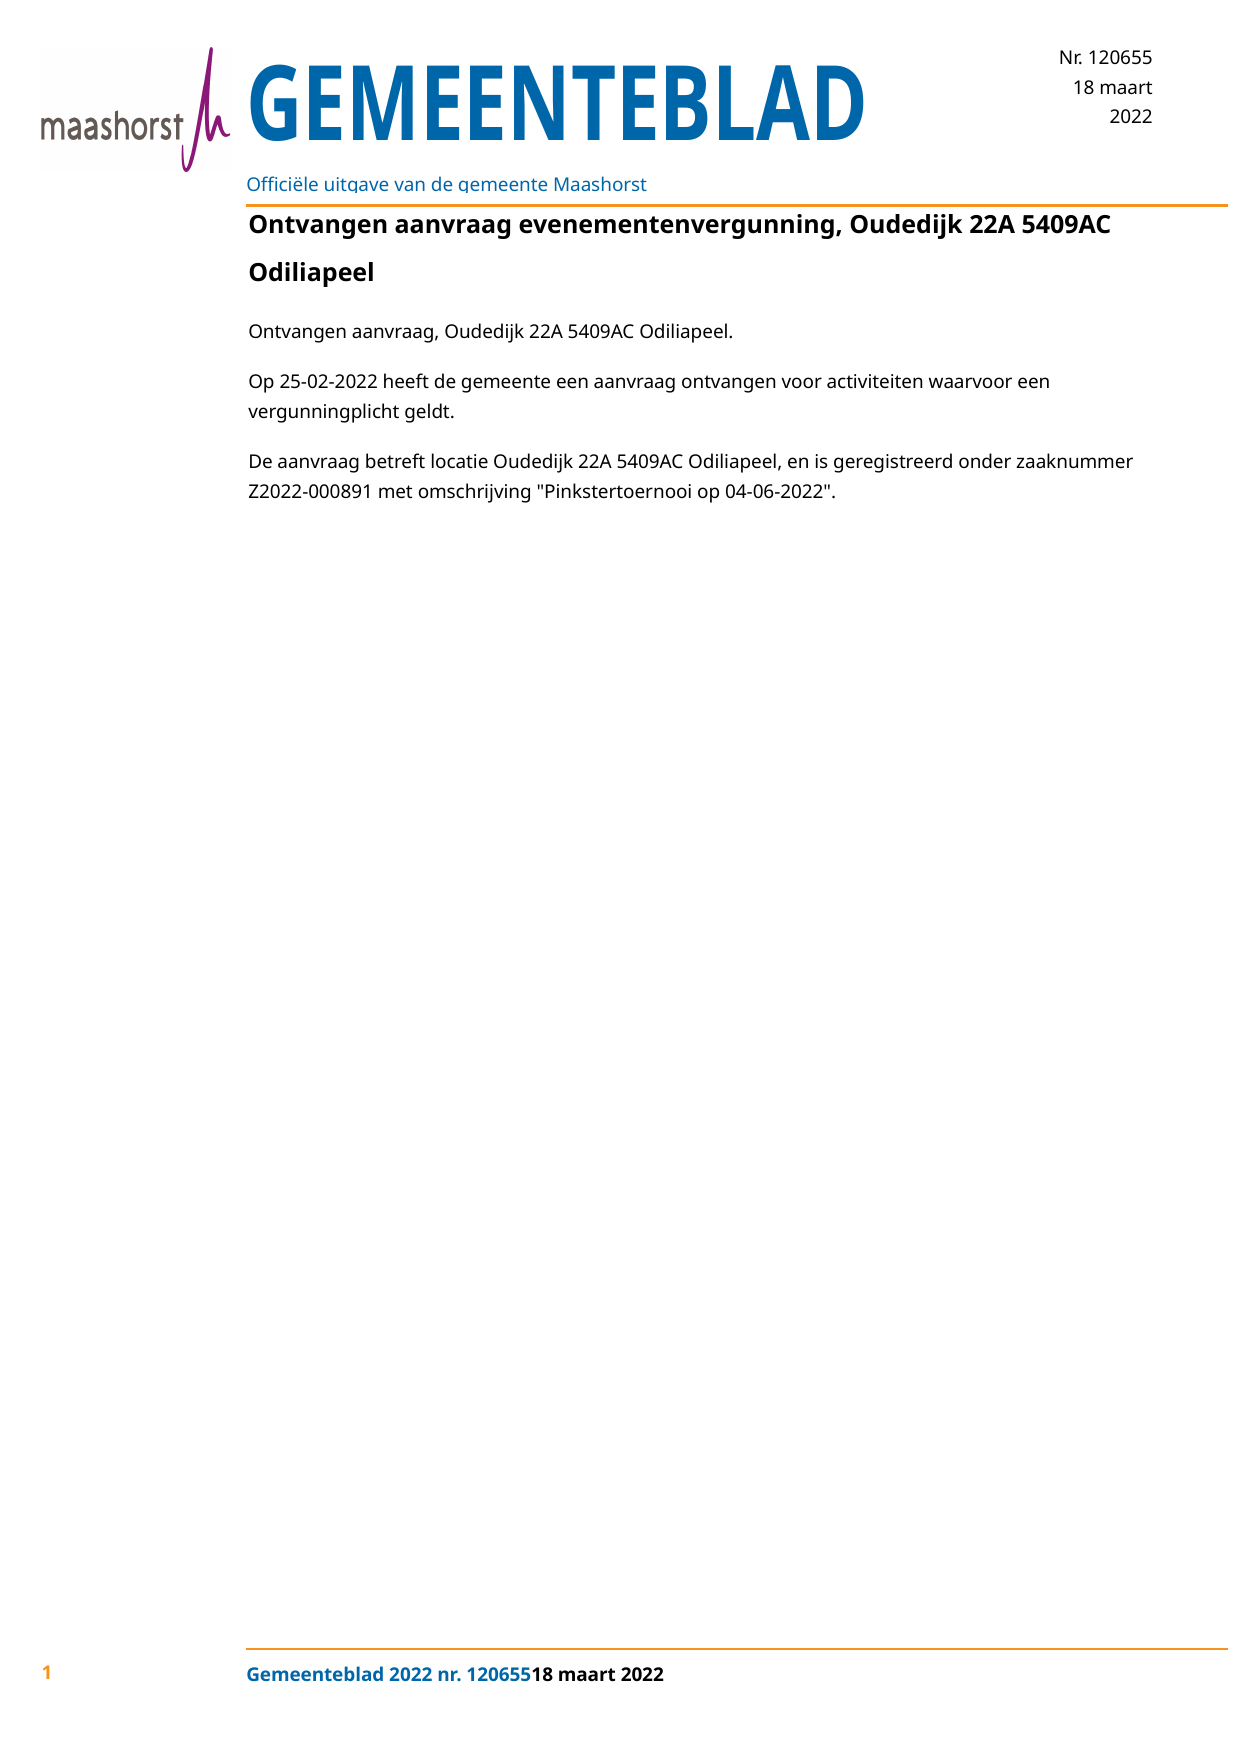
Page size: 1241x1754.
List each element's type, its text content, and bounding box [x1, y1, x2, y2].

text De aanvraag betreft locatie Oudedijk 22A 5409AC Odiliapeel, en is geregistreerd onder zaaknummer Z2022-000891 met omschrijving "Pinkstertoernooi op 04-06-2022". [248, 448, 1152, 504]
text Op 25-02-2022 heeft de gemeente een aanvraag ontvangen voor activiteiten waarvoor een vergunningplicht geldt. [248, 368, 1152, 424]
text Ontvangen aanvraag, Oudedijk 22A 5409AC Odiliapeel. [248, 318, 1152, 344]
picture [41, 47, 231, 172]
text Ontvangen aanvraag evenementenvergunning, Oudedijk 22A 5409AC Odiliapeel [248, 207, 1152, 288]
